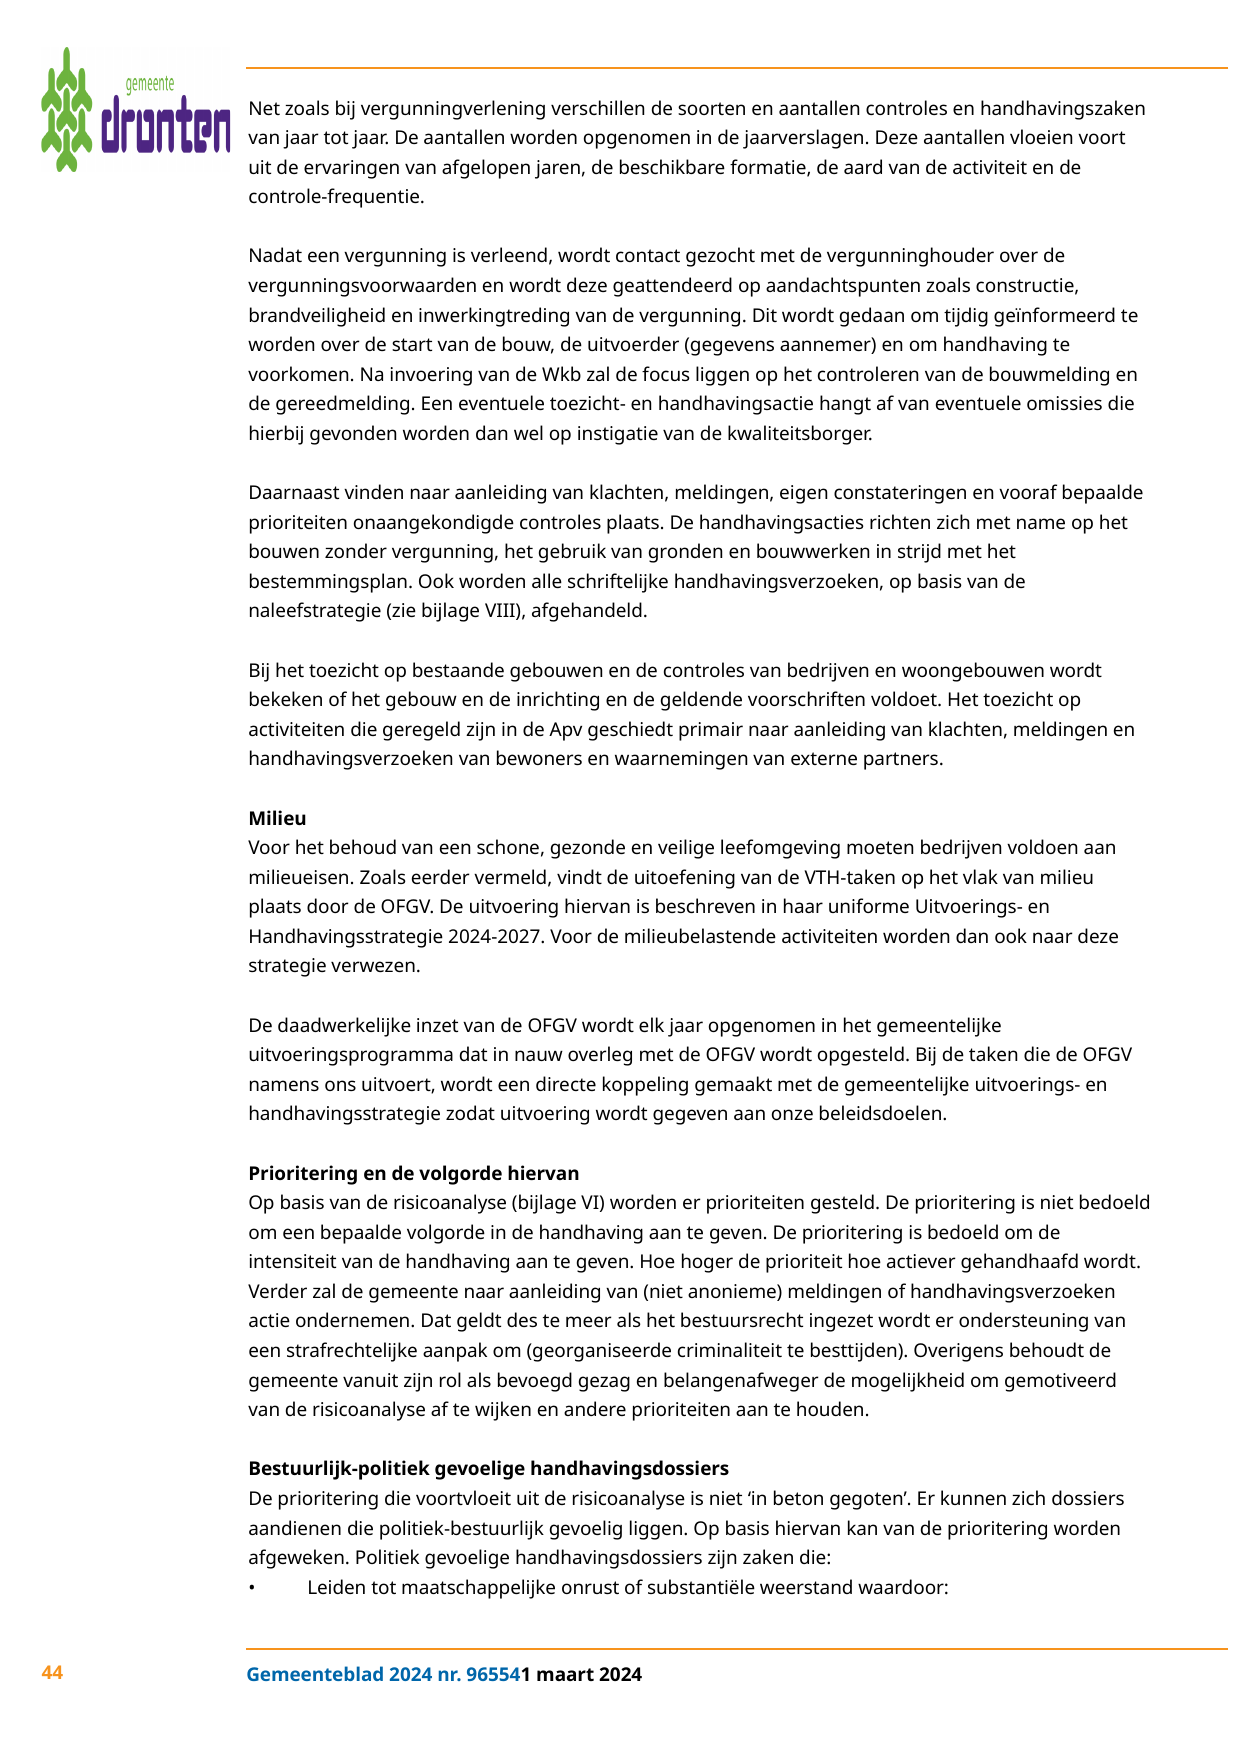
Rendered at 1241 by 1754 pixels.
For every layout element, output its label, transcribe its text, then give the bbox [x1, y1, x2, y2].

text Nadat een vergunning is verleend, wordt contact gezocht met de vergunninghouder over de vergunningsvoorwaarden en wordt deze geattendeerd op aandachtspunten zoals constructie, brandveiligheid en inwerkingtreding van de vergunning. Dit wordt gedaan om tijdig geïnformeerd te worden over de start van de bouw, de uitvoerder (gegevens aannemer) en om handhaving te voorkomen. Na invoering van de Wkb zal de focus liggen op het controleren van de bouwmelding en de gereedmelding. Een eventuele toezicht- en handhavingsactie hangt af van eventuele omissies die hierbij gevonden worden dan wel op instigatie van de kwaliteitsborger. [248, 243, 1152, 446]
list Leiden tot maatschappelijke onrust of substantiële weerstand waardoor: [248, 1574, 1152, 1600]
text Op basis van de risicoanalyse (bijlage VI) worden er prioriteiten gesteld. De prioritering is niet bedoeld om een bepaalde volgorde in de handhaving aan te geven. De prioritering is bedoeld om de intensiteit van de handhaving aan te geven. Hoe hoger de prioriteit hoe actiever gehandhaafd wordt. Verder zal de gemeente naar aanleiding van (niet anonieme) meldingen of handhavingsverzoeken actie ondernemen. Dat geldt des te meer als het bestuursrecht ingezet wordt er ondersteuning van een strafrechtelijke aanpak om (georganiseerde criminaliteit te besttijden). Overigens behoudt de gemeente vanuit zijn rol als bevoegd gezag en belangenafweger de mogelijkheid om gemotiveerd van de risicoanalyse af te wijken en andere prioriteiten aan te houden. [248, 1189, 1152, 1422]
text Bestuurlijk-politiek gevoelige handhavingsdossiers [248, 1456, 1152, 1481]
text Prioritering en de volgorde hiervan [248, 1160, 1152, 1186]
text De prioritering die voortvloeit uit de risicoanalyse is niet ‘in beton gegoten’. Er kunnen zich dossiers aandienen die politiek-bestuurlijk gevoelig liggen. Op basis hiervan kan van de prioritering worden afgeweken. Politiek gevoelige handhavingsdossiers zijn zaken die: [248, 1485, 1152, 1570]
text Voor het behoud van een schone, gezonde en veilige leefomgeving moeten bedrijven voldoen aan milieueisen. Zoals eerder vermeld, vindt de uitoefening van de VTH-taken op het vlak van milieu plaats door de OFGV. De uitvoering hiervan is beschreven in haar uniforme Uitvoerings- en Handhavingsstrategie 2024-2027. Voor de milieubelastende activiteiten worden dan ook naar deze strategie verwezen. [248, 834, 1152, 978]
text Net zoals bij vergunningverlening verschillen de soorten en aantallen controles en handhavingszaken van jaar tot jaar. De aantallen worden opgenomen in de jaarverslagen. Deze aantallen vloeien voort uit de ervaringen van afgelopen jaren, de beschikbare formatie, de aard van de activiteit en de controle-frequentie. [248, 95, 1152, 209]
text Daarnaast vinden naar aanleiding van klachten, meldingen, eigen constateringen en vooraf bepaalde prioriteiten onaangekondigde controles plaats. De handhavingsacties richten zich met name op het bouwen zonder vergunning, het gebruik van gronden en bouwwerken in strijd met het bestemmingsplan. Ook worden alle schriftelijke handhavingsverzoeken, op basis van de naleefstrategie (zie bijlage VIII), afgehandeld. [248, 479, 1152, 623]
text Milieu [248, 805, 1152, 831]
picture [41, 47, 231, 172]
text Bij het toezicht op bestaande gebouwen en de controles van bedrijven en woongebouwen wordt bekeken of het gebouw en de inrichting en de geldende voorschriften voldoet. Het toezicht op activiteiten die geregeld zijn in de Apv geschiedt primair naar aanleiding van klachten, meldingen en handhavingsverzoeken van bewoners en waarnemingen van externe partners. [248, 657, 1152, 771]
text De daadwerkelijke inzet van de OFGV wordt elk jaar opgenomen in het gemeentelijke uitvoeringsprogramma dat in nauw overleg met de OFGV wordt opgesteld. Bij de taken die de OFGV namens ons uitvoert, wordt een directe koppeling gemaakt met de gemeentelijke uitvoerings- en handhavingsstrategie zodat uitvoering wordt gegeven aan onze beleidsdoelen. [248, 1012, 1152, 1126]
